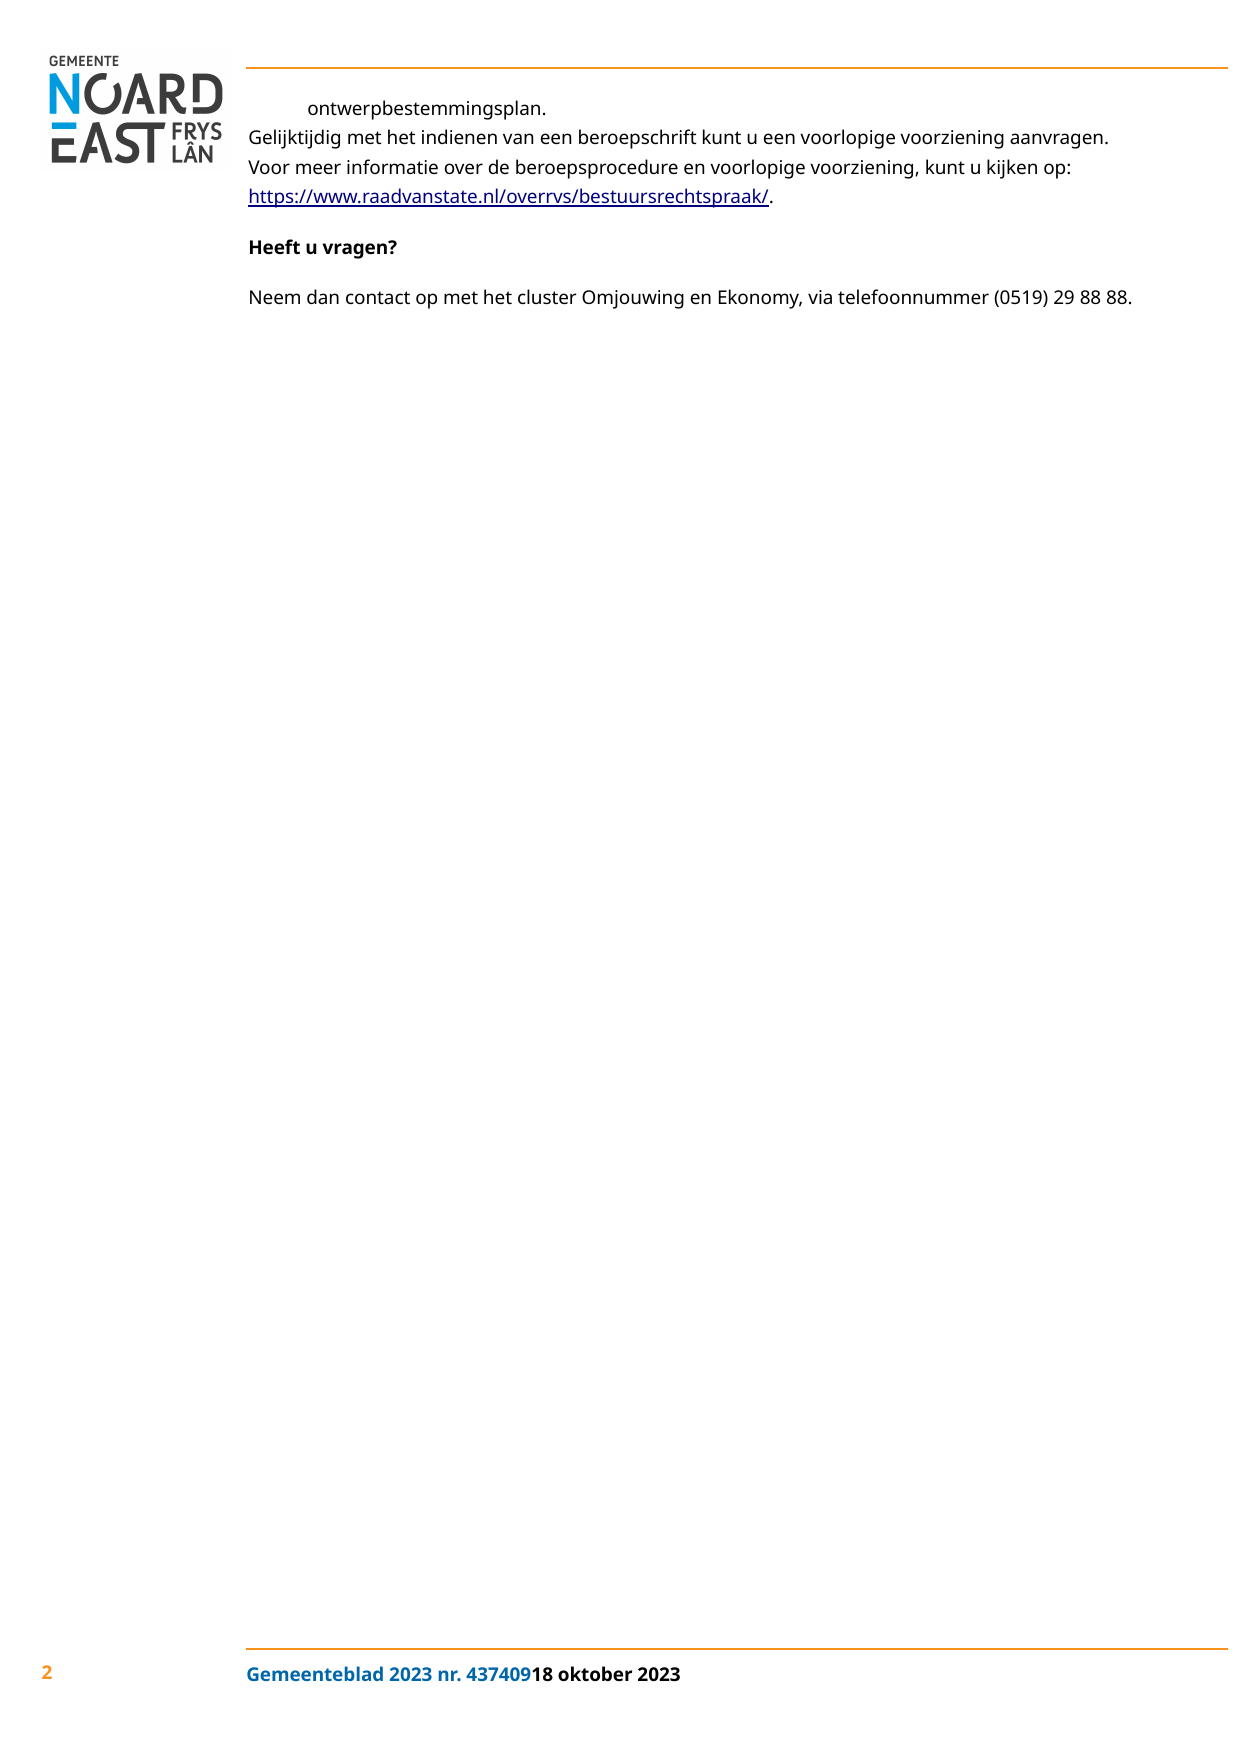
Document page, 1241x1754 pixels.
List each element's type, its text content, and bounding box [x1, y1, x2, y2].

text Neem dan contact op met het cluster Omjouwing en Ekonomy, via telefoonnummer (0519) 29 88 88. [248, 284, 1152, 310]
text Gelijktijdig met het indienen van een beroepschrift kunt u een voorlopige voorziening aanvragen. Voor meer informatie over de beroepsprocedure en voorlopige voorziening, kunt u kijken op: https://www.raadvanstate.nl/overrvs/bestuursrechtspraak/. [248, 124, 1152, 209]
picture [41, 47, 231, 172]
list ontwerpbestemmingsplan. [248, 95, 1152, 121]
text Heeft u vragen? [248, 234, 1152, 260]
